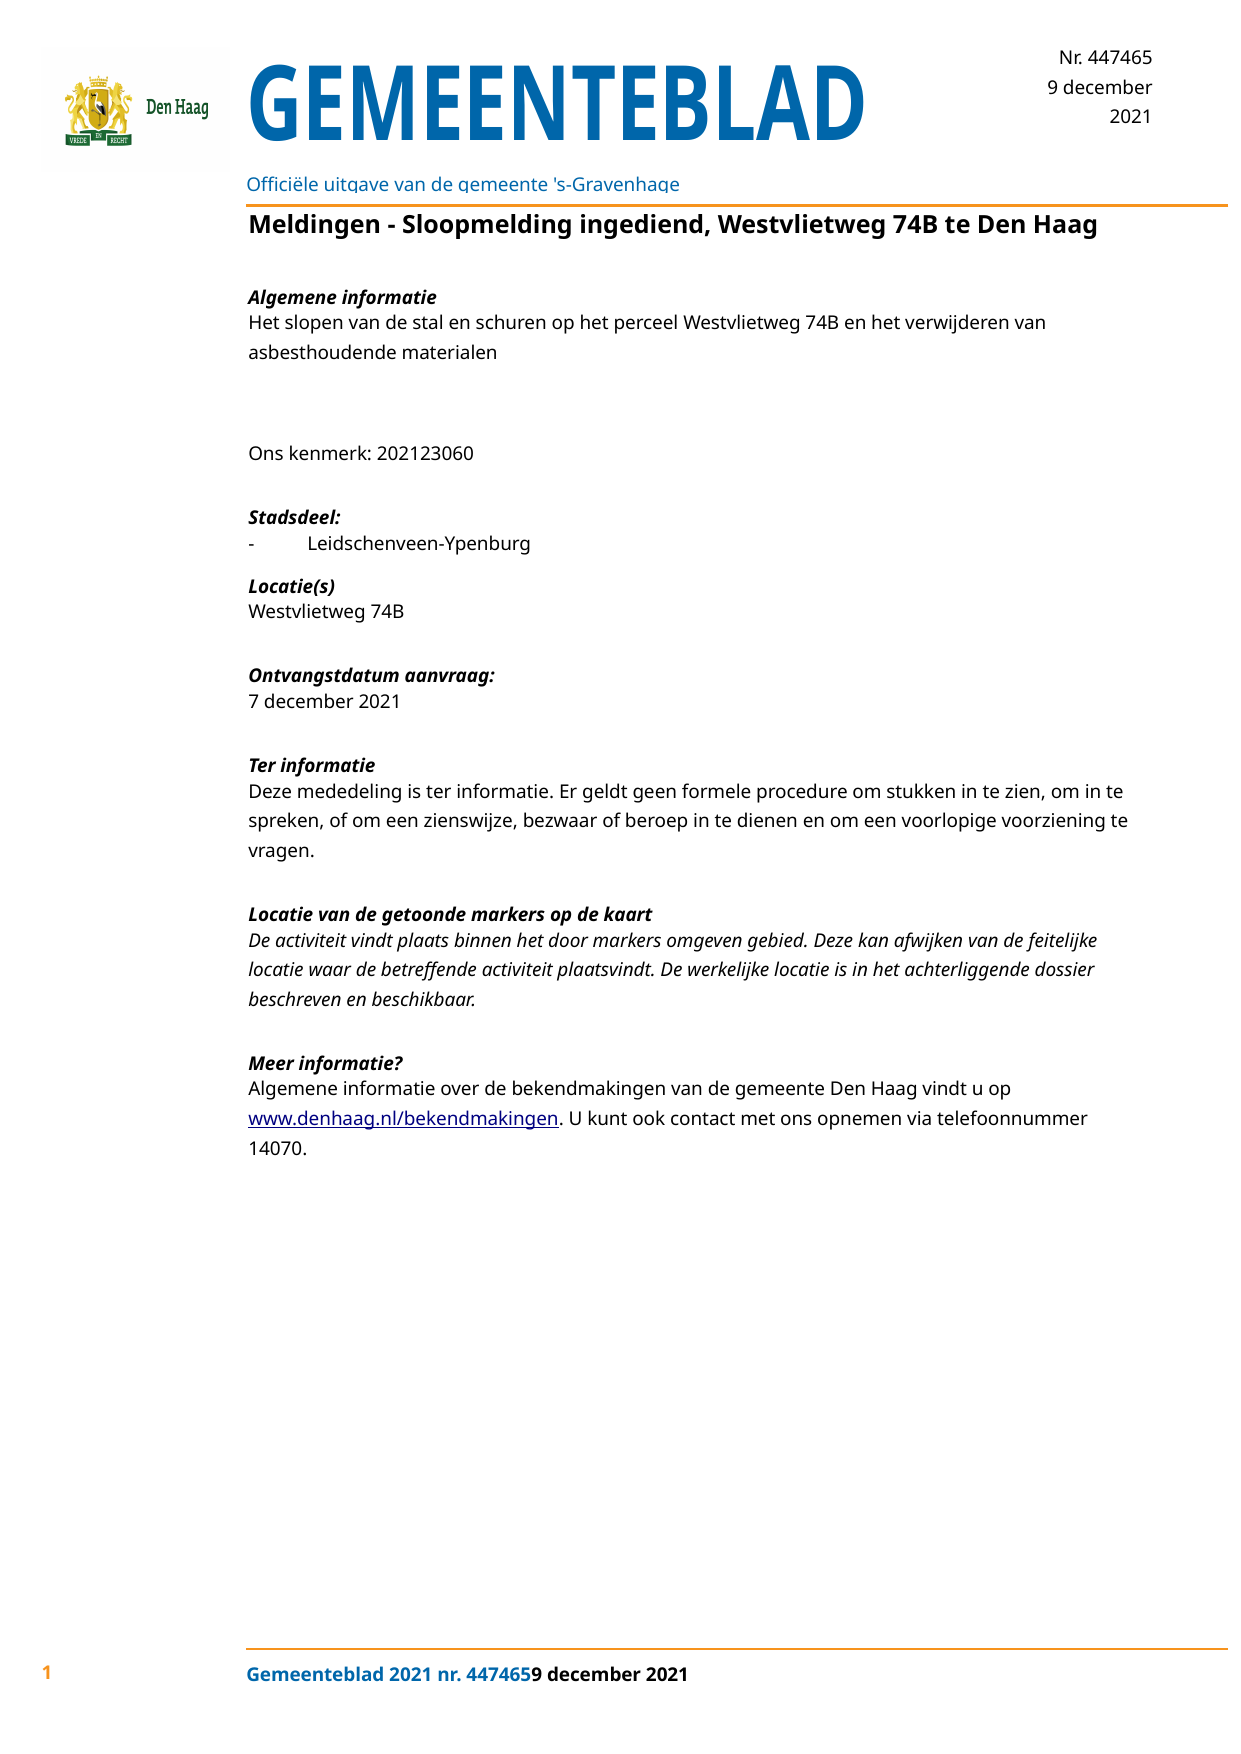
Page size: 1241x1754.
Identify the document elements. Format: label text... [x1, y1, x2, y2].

text Ter informatie [248, 752, 1152, 778]
text 7 december 2021 [248, 688, 1152, 714]
text Locatie(s) [248, 573, 1152, 598]
text Ontvangstdatum aanvraag: [248, 662, 1152, 688]
text Ons kenmerk: 202123060 [248, 440, 1152, 466]
text Westvlietweg 74B [248, 598, 1152, 624]
list Leidschenveen-Ypenburg [248, 530, 1152, 555]
text Meer informatie? [248, 1050, 1152, 1076]
text Deze mededeling is ter informatie. Er geldt geen formele procedure om stukken in te zien, om in te spreken, of om een zienswijze, bezwaar of beroep in te dienen en om een voorlopige voorziening te vragen. [248, 778, 1152, 863]
text De activiteit vindt plaats binnen het door markers omgeven gebied. Deze kan afwijken van de feitelijke locatie waar de betreffende activiteit plaatsvindt. De werkelijke locatie is in het achterliggende dossier beschreven en beschikbaar. [248, 927, 1152, 1012]
text Stadsdeel: [248, 504, 1152, 530]
text Algemene informatie [248, 284, 1152, 309]
text Het slopen van de stal en schuren op het perceel Westvlietweg 74B en het verwijderen van asbesthoudende materialen [248, 309, 1152, 365]
text Algemene informatie over de bekendmakingen van de gemeente Den Haag vindt u op www.denhaag.nl/bekendmakingen. U kunt ook contact met ons opnemen via telefoonnummer 14070. [248, 1076, 1152, 1161]
picture [41, 47, 231, 172]
text Meldingen - Sloopmelding ingediend, Westvlietweg 74B te Den Haag [248, 207, 1152, 241]
text Locatie van de getoonde markers op de kaart [248, 901, 1152, 927]
